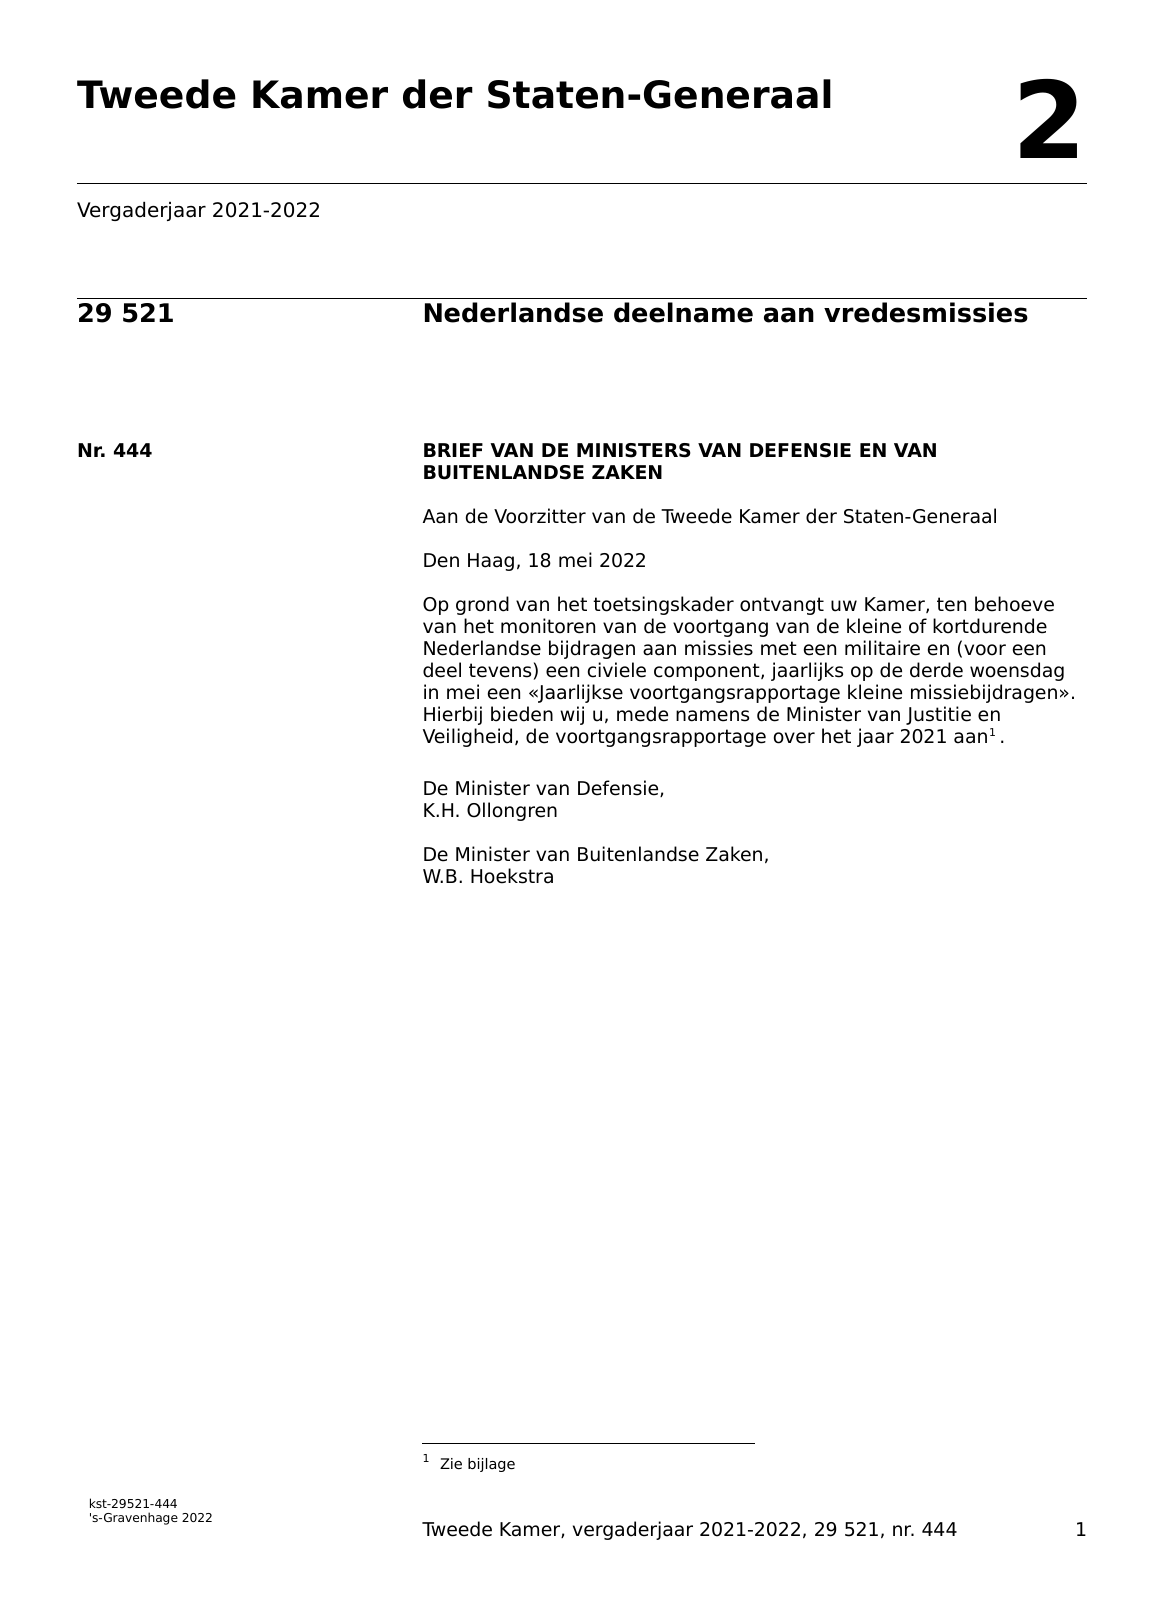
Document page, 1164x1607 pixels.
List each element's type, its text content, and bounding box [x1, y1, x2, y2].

text Zie bijlage [422, 1452, 1087, 1474]
text 's-Gravenhage 2022 [88, 1511, 323, 1525]
table_header 2 [886, 59, 1087, 183]
table_cell Vergaderjaar 2021-2022 [77, 184, 1087, 298]
text Den Haag, 18 mei 2022 [422, 550, 1087, 572]
table_header Tweede Kamer der Staten-Generaal [77, 59, 886, 183]
text De Minister van Defensie, K.H. Ollongren [422, 778, 1087, 822]
text kst-29521-444 [88, 1497, 323, 1511]
text Aan de Voorzitter van de Tweede Kamer der Staten-Generaal [422, 506, 1087, 528]
text De Minister van Buitenlandse Zaken, W.B. Hoekstra [422, 844, 1087, 888]
text Hierbij bieden wij u, mede namens de Minister van Justitie en Veiligheid, de voortgangsrapportage over het jaar 2021 aan. [422, 704, 1087, 748]
subtitle 29 521 Nederlandse deelname aan vredesmissies [77, 299, 1087, 329]
text Op grond van het toetsingskader ontvangt uw Kamer, ten behoeve van het monitoren van de voortgang van de kleine of kortdurende Nederlandse bijdragen aan missies met een militaire en (voor een deel tevens) een civiele component, jaarlijks op de derde woensdag in mei een «Jaarlijkse voortgangsrapportage kleine missiebijdragen». [422, 594, 1087, 704]
subtitle Nr. 444 BRIEF VAN DE MINISTERS VAN DEFENSIE EN VAN BUITENLANDSE ZAKEN [77, 440, 1087, 484]
